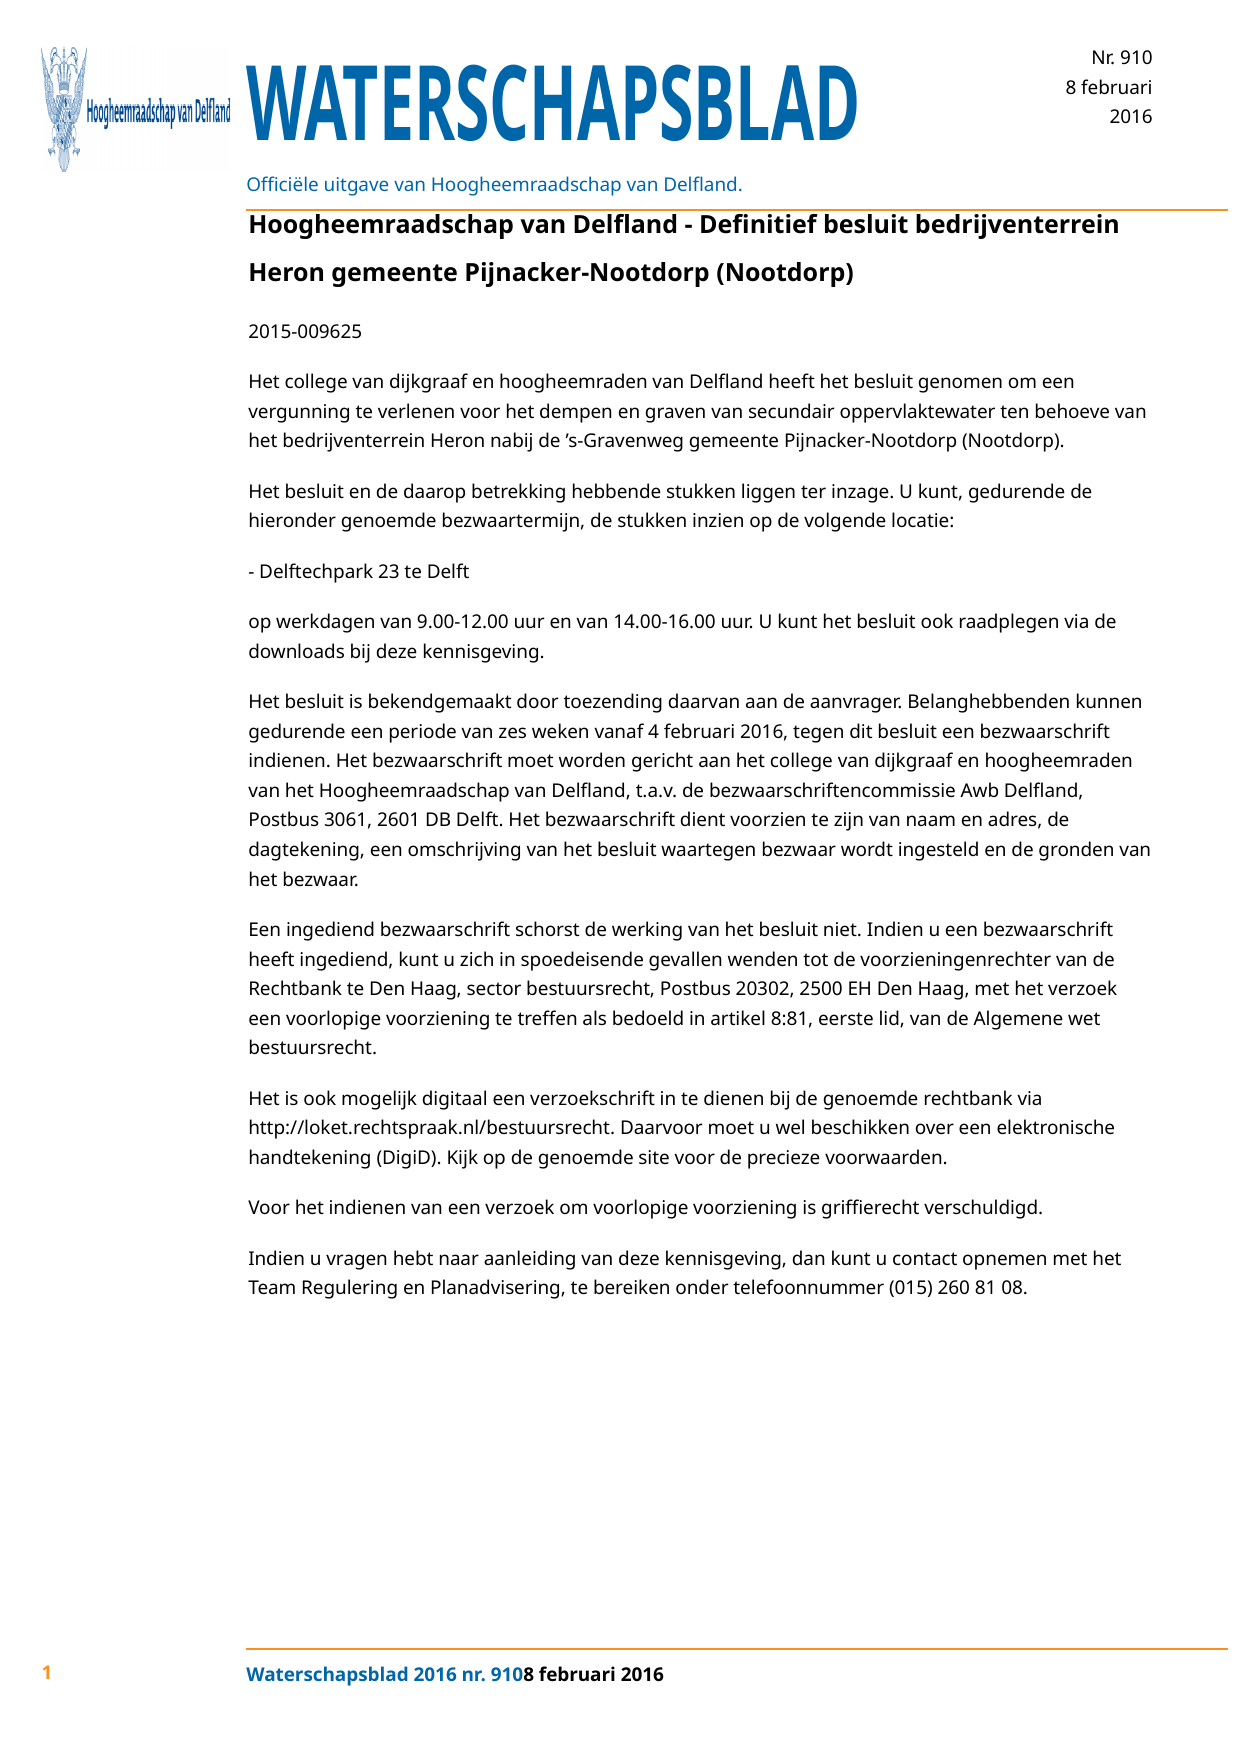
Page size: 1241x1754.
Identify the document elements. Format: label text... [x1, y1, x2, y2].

text Hoogheemraadschap van Delfland - Definitief besluit bedrijventerrein Heron gemeente Pijnacker-Nootdorp (Nootdorp) [248, 211, 1152, 288]
text Het is ook mogelijk digitaal een verzoekschrift in te dienen bij de genoemde rechtbank via http://loket.rechtspraak.nl/bestuursrecht. Daarvoor moet u wel beschikken over een elektronische handtekening (DigiD). Kijk op de genoemde site voor de precieze voorwaarden. [248, 1085, 1152, 1170]
text op werkdagen van 9.00-12.00 uur en van 14.00-16.00 uur. U kunt het besluit ook raadplegen via de downloads bij deze kennisgeving. [248, 608, 1152, 664]
text Voor het indienen van een verzoek om voorlopige voorziening is griffierecht verschuldigd. [248, 1194, 1152, 1220]
text Het besluit en de daarop betrekking hebbende stukken liggen ter inzage. U kunt, gedurende de hieronder genoemde bezwaartermijn, de stukken inzien op de volgende locatie: [248, 478, 1152, 533]
text Het besluit is bekendgemaakt door toezending daarvan aan de aanvrager. Belanghebbenden kunnen gedurende een periode van zes weken vanaf 4 februari 2016, tegen dit besluit een bezwaarschrift indienen. Het bezwaarschrift moet worden gericht aan het college van dijkgraaf en hoogheemraden van het Hoogheemraadschap van Delfland, t.a.v. de bezwaarschriftencommissie Awb Delfland, Postbus 3061, 2601 DB Delft. Het bezwaarschrift dient voorzien te zijn van naam en adres, de dagtekening, een omschrijving van het besluit waartegen bezwaar wordt ingesteld en de gronden van het bezwaar. [248, 688, 1152, 892]
text Indien u vragen hebt naar aanleiding van deze kennisgeving, dan kunt u contact opnemen met het Team Regulering en Planadvisering, te bereiken onder telefoonnummer (015) 260 81 08. [248, 1245, 1152, 1300]
picture [41, 47, 231, 172]
text 2015-009625 [248, 318, 1152, 344]
text Een ingediend bezwaarschrift schorst de werking van het besluit niet. Indien u een bezwaarschrift heeft ingediend, kunt u zich in spoedeisende gevallen wenden tot de voorzieningenrechter van de Rechtbank te Den Haag, sector bestuursrecht, Postbus 20302, 2500 EH Den Haag, met het verzoek een voorlopige voorziening te treffen als bedoeld in artikel 8:81, eerste lid, van de Algemene wet bestuursrecht. [248, 916, 1152, 1060]
text Het college van dijkgraaf en hoogheemraden van Delfland heeft het besluit genomen om een vergunning te verlenen voor het dempen en graven van secundair oppervlaktewater ten behoeve van het bedrijventerrein Heron nabij de ’s-Gravenweg gemeente Pijnacker-Nootdorp (Nootdorp). [248, 368, 1152, 453]
text - Delftechpark 23 te Delft [248, 558, 1152, 584]
